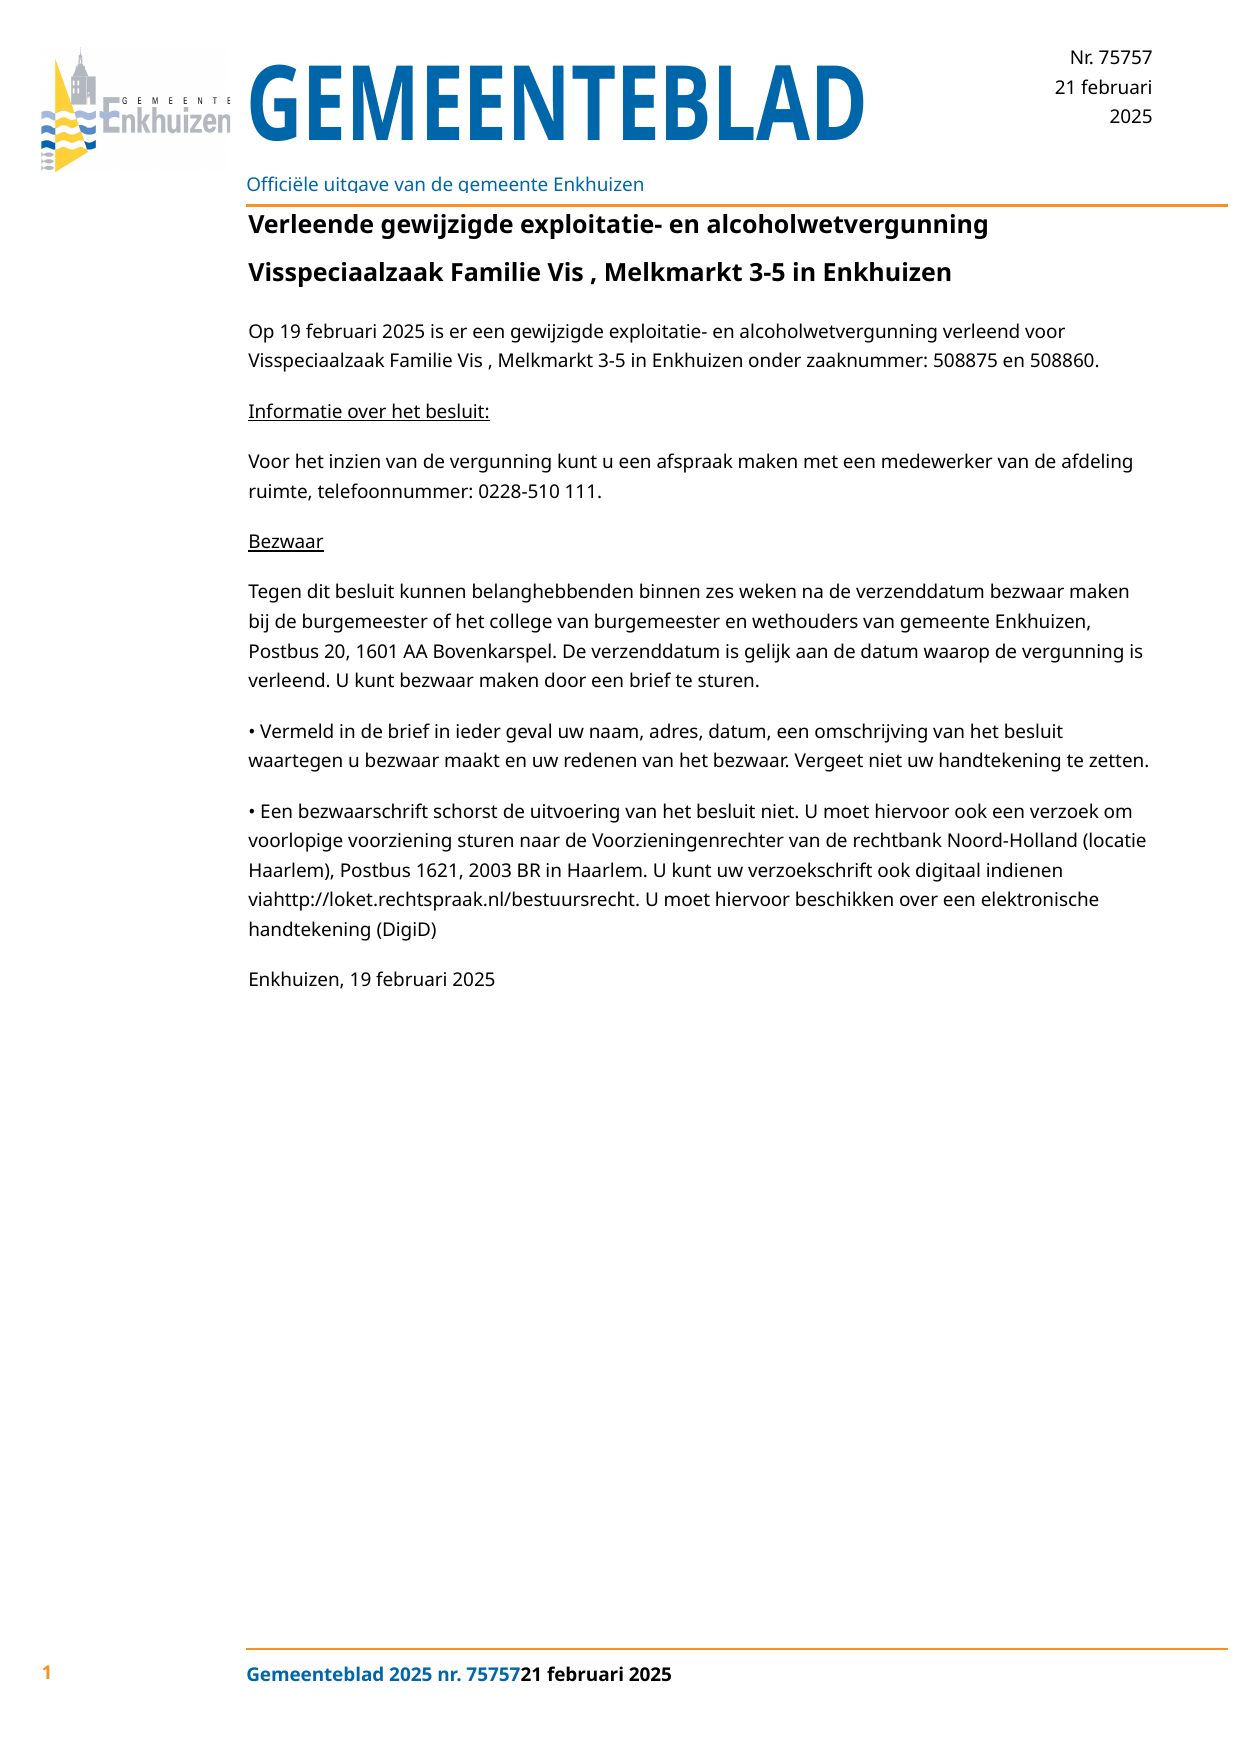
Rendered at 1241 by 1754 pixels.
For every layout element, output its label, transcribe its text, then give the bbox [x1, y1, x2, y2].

text Enkhuizen, 19 februari 2025 [248, 967, 1152, 992]
text Tegen dit besluit kunnen belanghebbenden binnen zes weken na de verzenddatum bezwaar maken bij de burgemeester of het college van burgemeester en wethouders van gemeente Enkhuizen, Postbus 20, 1601 AA Bovenkarspel. De verzenddatum is gelijk aan de datum waarop de vergunning is verleend. U kunt bezwaar maken door een brief te sturen. [248, 579, 1152, 693]
text Verleende gewijzigde exploitatie- en alcoholwetvergunning Visspeciaalzaak Familie Vis , Melkmarkt 3-5 in Enkhuizen [248, 207, 1152, 288]
text Bezwaar [248, 528, 1152, 554]
text Informatie over het besluit: [248, 398, 1152, 424]
text • Een bezwaarschrift schorst de uitvoering van het besluit niet. U moet hiervoor ook een verzoek om voorlopige voorziening sturen naar de Voorzieningenrechter van de rechtbank Noord-Holland (locatie Haarlem), Postbus 1621, 2003 BR in Haarlem. U kunt uw verzoekschrift ook digitaal indienen viahttp://loket.rechtspraak.nl/bestuursrecht. U moet hiervoor beschikken over een elektronische handtekening (DigiD) [248, 798, 1152, 942]
text Op 19 februari 2025 is er een gewijzigde exploitatie- en alcoholwetvergunning verleend voor Visspeciaalzaak Familie Vis , Melkmarkt 3-5 in Enkhuizen onder zaaknummer: 508875 en 508860. [248, 318, 1152, 373]
picture [41, 47, 231, 172]
text • Vermeld in de brief in ieder geval uw naam, adres, datum, een omschrijving van het besluit waartegen u bezwaar maakt en uw redenen van het bezwaar. Vergeet niet uw handtekening te zetten. [248, 718, 1152, 773]
text Voor het inzien van de vergunning kunt u een afspraak maken met een medewerker van de afdeling ruimte, telefoonnummer: 0228-510 111. [248, 448, 1152, 504]
